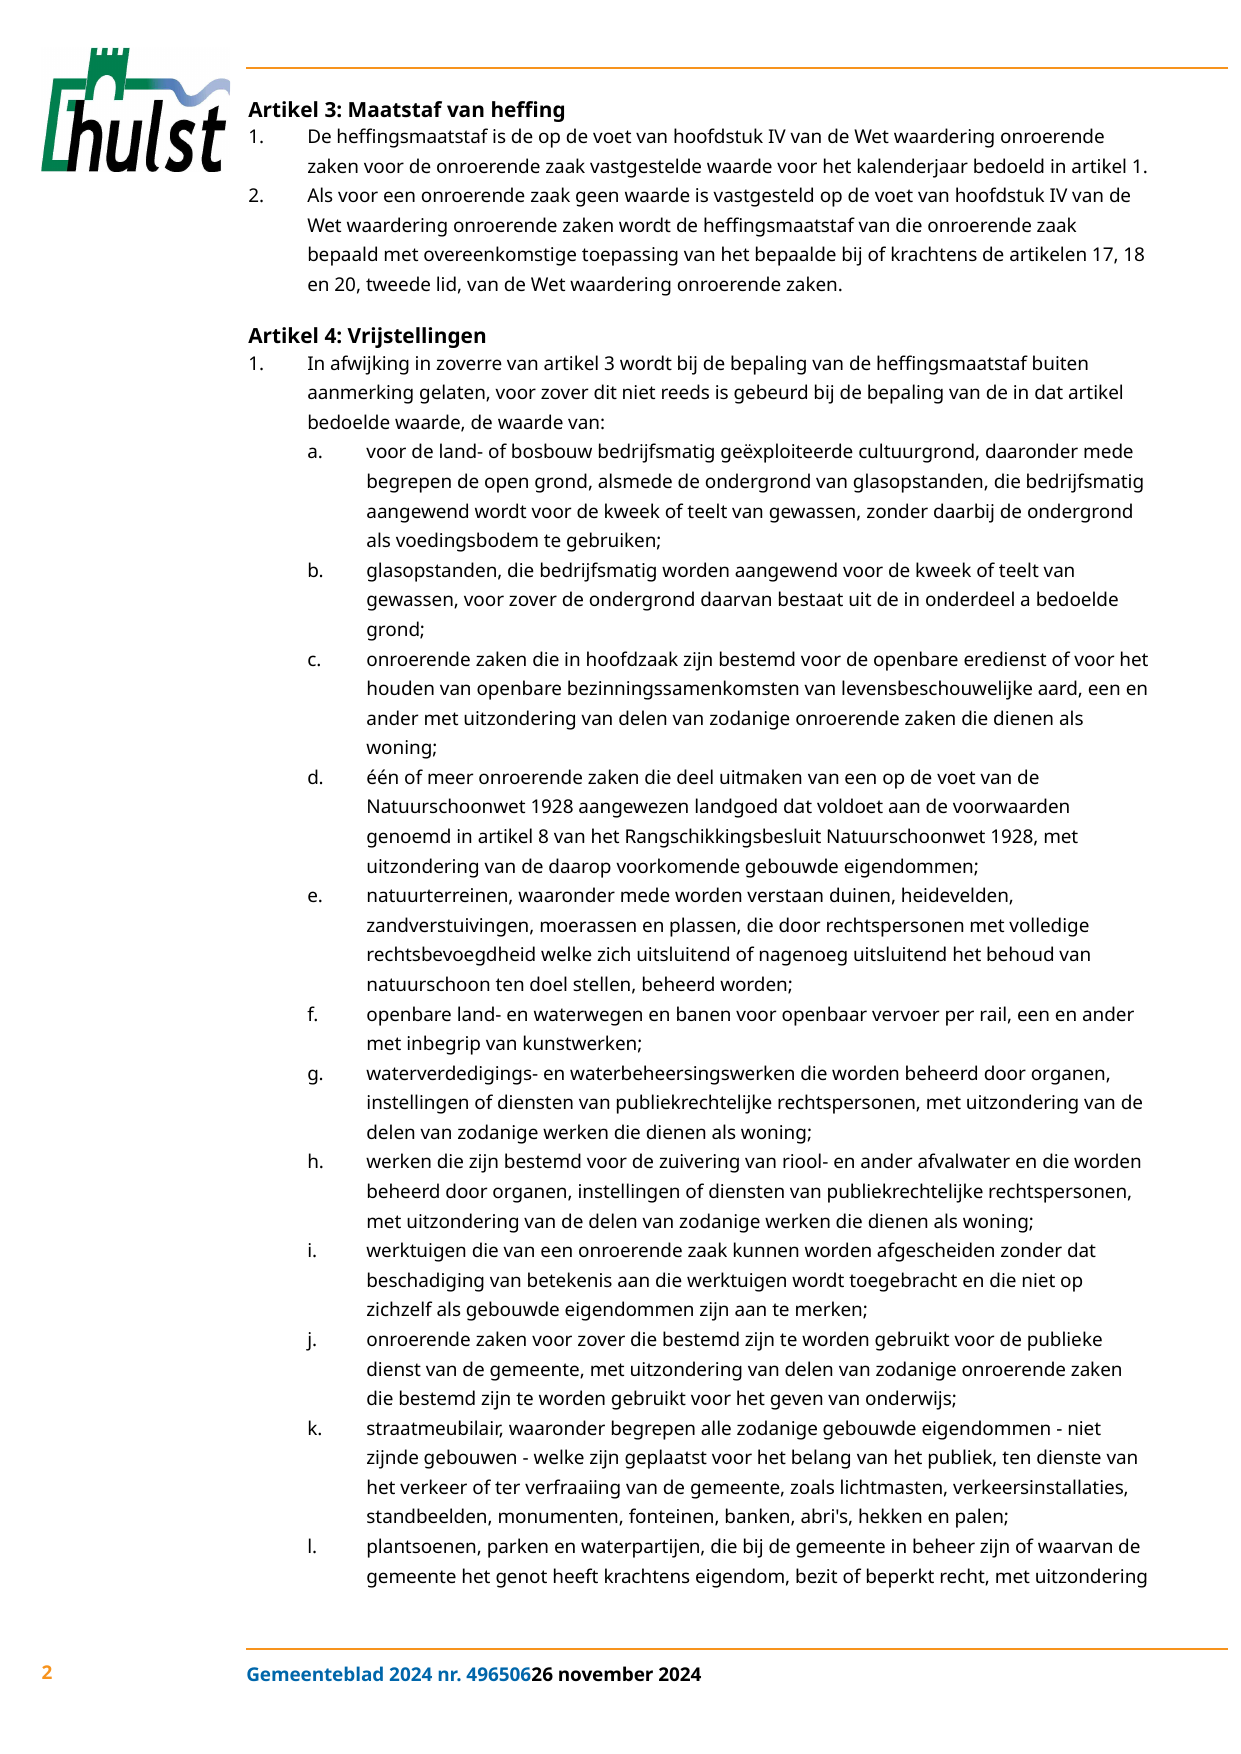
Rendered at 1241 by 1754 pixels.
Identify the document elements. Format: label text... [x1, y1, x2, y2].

list openbare land- en waterwegen en banen voor openbaar vervoer per rail, een en ander met inbegrip van kunstwerken; [307, 1001, 1152, 1056]
list In afwijking in zoverre van artikel 3 wordt bij de bepaling van de heffingsmaatstaf buiten aanmerking gelaten, voor zover dit niet reeds is gebeurd bij de bepaling van de in dat artikel bedoelde waarde, de waarde van: [248, 350, 1152, 435]
list Als voor een onroerende zaak geen waarde is vastgesteld op de voet van hoofdstuk IV van de Wet waardering onroerende zaken wordt de heffingsmaatstaf van die onroerende zaak bepaald met overeenkomstige toepassing van het bepaalde bij of krachtens de artikelen 17, 18 en 20, tweede lid, van de Wet waardering onroerende zaken. [248, 182, 1152, 297]
text Artikel 3: Maatstaf van heffing [248, 95, 1152, 123]
list onroerende zaken voor zover die bestemd zijn te worden gebruikt voor de publieke dienst van de gemeente, met uitzondering van delen van zodanige onroerende zaken die bestemd zijn te worden gebruikt voor het geven van onderwijs; [307, 1326, 1152, 1411]
list natuurterreinen, waaronder mede worden verstaan duinen, heidevelden, zandverstuivingen, moerassen en plassen, die door rechtspersonen met volledige rechtsbevoegdheid welke zich uitsluitend of nagenoeg uitsluitend het behoud van natuurschoon ten doel stellen, beheerd worden; [307, 882, 1152, 997]
list De heffingsmaatstaf is de op de voet van hoofdstuk IV van de Wet waardering onroerende zaken voor de onroerende zaak vastgestelde waarde voor het kalenderjaar bedoeld in artikel 1. [248, 123, 1152, 178]
list waterverdedigings- en waterbeheersingswerken die worden beheerd door organen, instellingen of diensten van publiekrechtelijke rechtspersonen, met uitzondering van de delen van zodanige werken die dienen als woning; [307, 1060, 1152, 1145]
list plantsoenen, parken en waterpartijen, die bij de gemeente in beheer zijn of waarvan de gemeente het genot heeft krachtens eigendom, bezit of beperkt recht, met uitzondering [307, 1533, 1152, 1589]
list werktuigen die van een onroerende zaak kunnen worden afgescheiden zonder dat beschadiging van betekenis aan die werktuigen wordt toegebracht en die niet op zichzelf als gebouwde eigendommen zijn aan te merken; [307, 1237, 1152, 1322]
picture [41, 47, 231, 172]
list glasopstanden, die bedrijfsmatig worden aangewend voor de kweek of teelt van gewassen, voor zover de ondergrond daarvan bestaat uit de in onderdeel a bedoelde grond; [307, 557, 1152, 642]
list onroerende zaken die in hoofdzaak zijn bestemd voor de openbare eredienst of voor het houden van openbare bezinningssamenkomsten van levensbeschouwelijke aard, een en ander met uitzondering van delen van zodanige onroerende zaken die dienen als woning; [307, 646, 1152, 760]
text Artikel 4: Vrijstellingen [248, 322, 1152, 350]
list werken die zijn bestemd voor de zuivering van riool- en ander afvalwater en die worden beheerd door organen, instellingen of diensten van publiekrechtelijke rechtspersonen, met uitzondering van de delen van zodanige werken die dienen als woning; [307, 1149, 1152, 1234]
list voor de land- of bosbouw bedrijfsmatig geëxploiteerde cultuurgrond, daaronder mede begrepen de open grond, alsmede de ondergrond van glasopstanden, die bedrijfsmatig aangewend wordt voor de kweek of teelt van gewassen, zonder daarbij de ondergrond als voedingsbodem te gebruiken; [307, 439, 1152, 553]
list één of meer onroerende zaken die deel uitmaken van een op de voet van de Natuurschoonwet 1928 aangewezen landgoed dat voldoet aan de voorwaarden genoemd in artikel 8 van het Rangschikkingsbesluit Natuurschoonwet 1928, met uitzondering van de daarop voorkomende gebouwde eigendommen; [307, 764, 1152, 879]
list straatmeubilair, waaronder begrepen alle zodanige gebouwde eigendommen - niet zijnde gebouwen - welke zijn geplaatst voor het belang van het publiek, ten dienste van het verkeer of ter verfraaiing van de gemeente, zoals lichtmasten, verkeersinstallaties, standbeelden, monumenten, fonteinen, banken, abri's, hekken en palen; [307, 1415, 1152, 1529]
